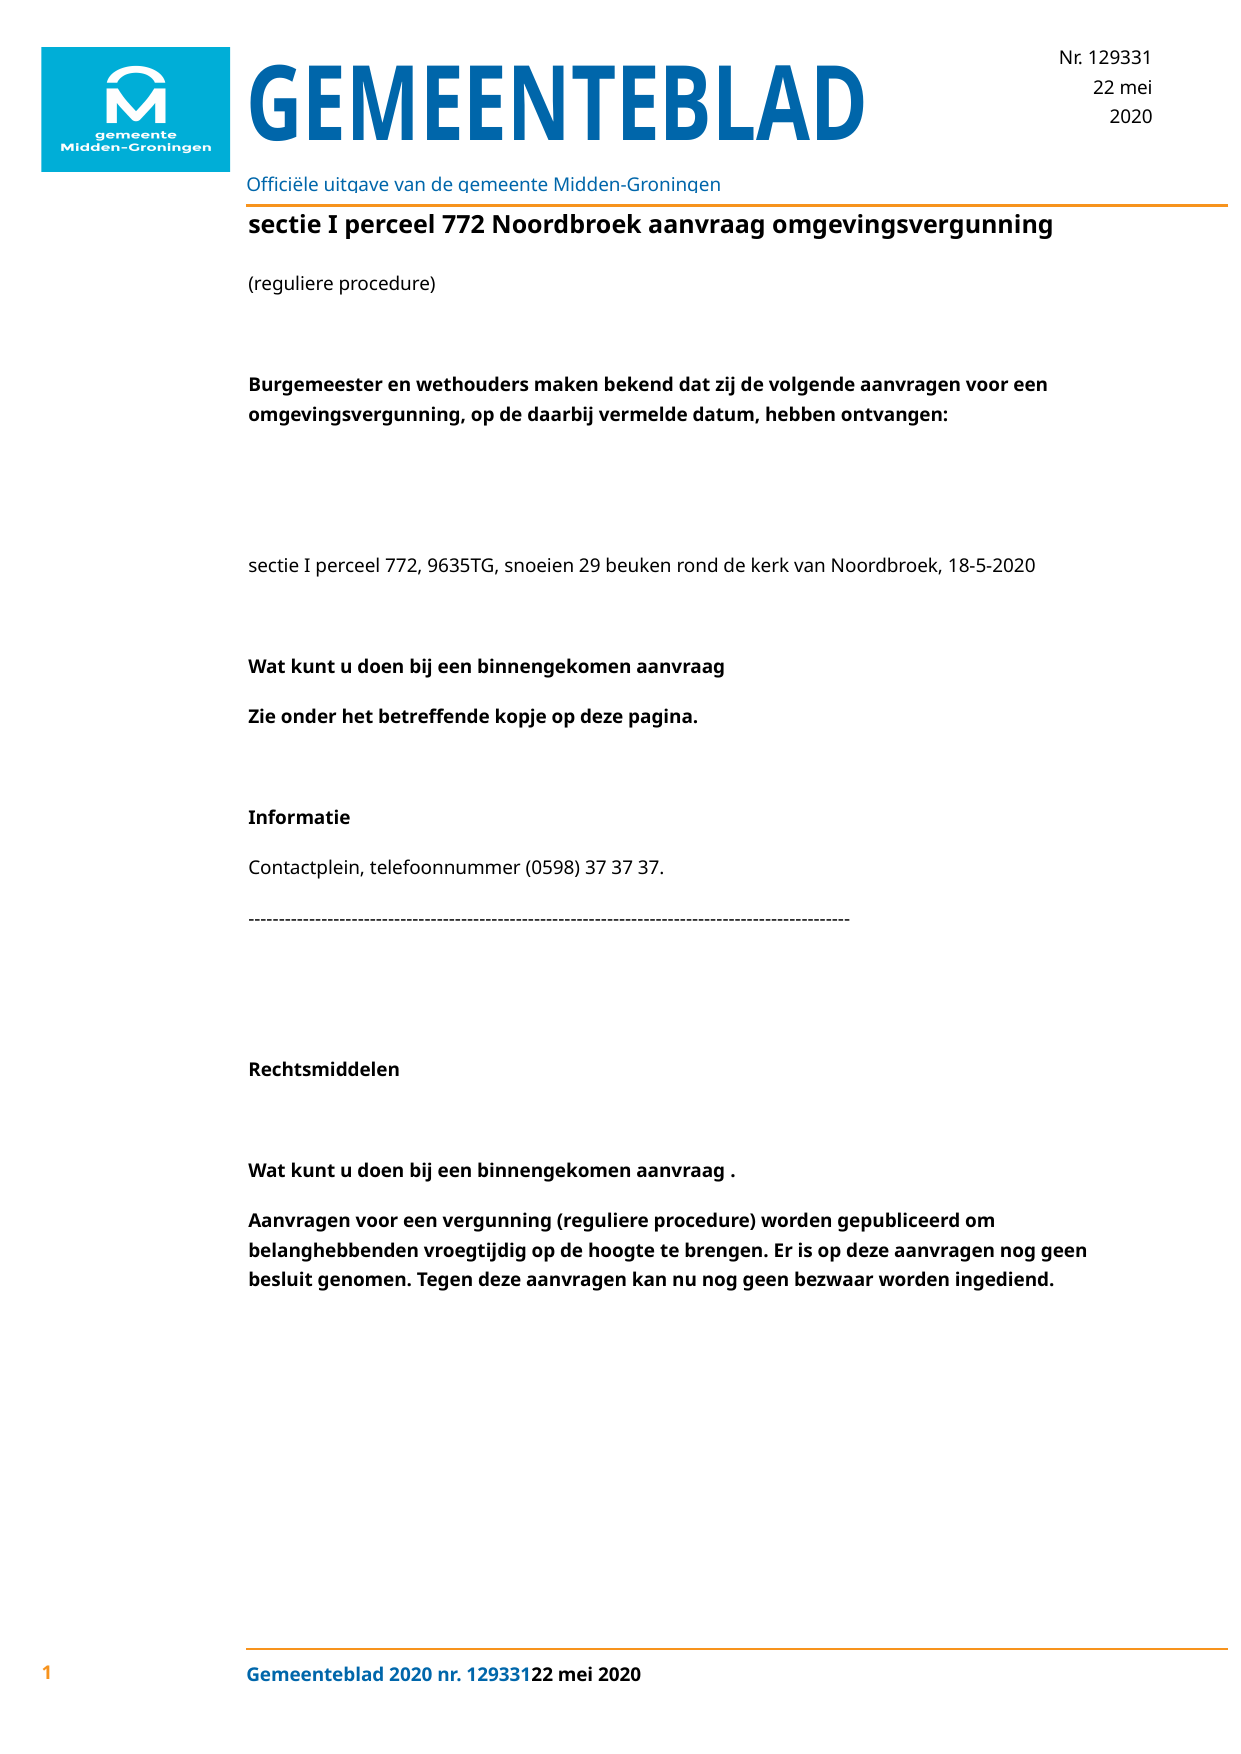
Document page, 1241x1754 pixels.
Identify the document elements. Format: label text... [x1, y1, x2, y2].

text sectie I perceel 772 Noordbroek aanvraag omgevingsvergunning [248, 207, 1152, 241]
text sectie I perceel 772, 9635TG, snoeien 29 beuken rond de kerk van Noordbroek, 18-5-2020 [248, 552, 1152, 578]
text Aanvragen voor een vergunning (reguliere procedure) worden gepubliceerd om belanghebbenden vroegtijdig op de hoogte te brengen. Er is op deze aanvragen nog geen besluit genomen. Tegen deze aanvragen kan nu nog geen bezwaar worden ingediend. [248, 1207, 1152, 1292]
picture [107, 89, 165, 122]
text Contactplein, telefoonnummer (0598) 37 37 37. [248, 854, 1152, 880]
text --------------------------------------------------------------------------------------------------- [248, 905, 1152, 931]
picture [184, 146, 190, 153]
text Zie onder het betreffende kopje op deze pagina. [248, 703, 1152, 729]
text Burgemeester en wethouders maken bekend dat zij de volgende aanvragen voor een omgevingsvergunning, op de daarbij vermelde datum, hebben ontvangen: [248, 371, 1152, 426]
picture [108, 66, 164, 82]
text Rechtsmiddelen [248, 1056, 1152, 1082]
text Informatie [248, 804, 1152, 830]
text Wat kunt u doen bij een binnengekomen aanvraag [248, 653, 1152, 678]
text (reguliere procedure) [248, 270, 1152, 296]
text Wat kunt u doen bij een binnengekomen aanvraag . [248, 1157, 1152, 1183]
